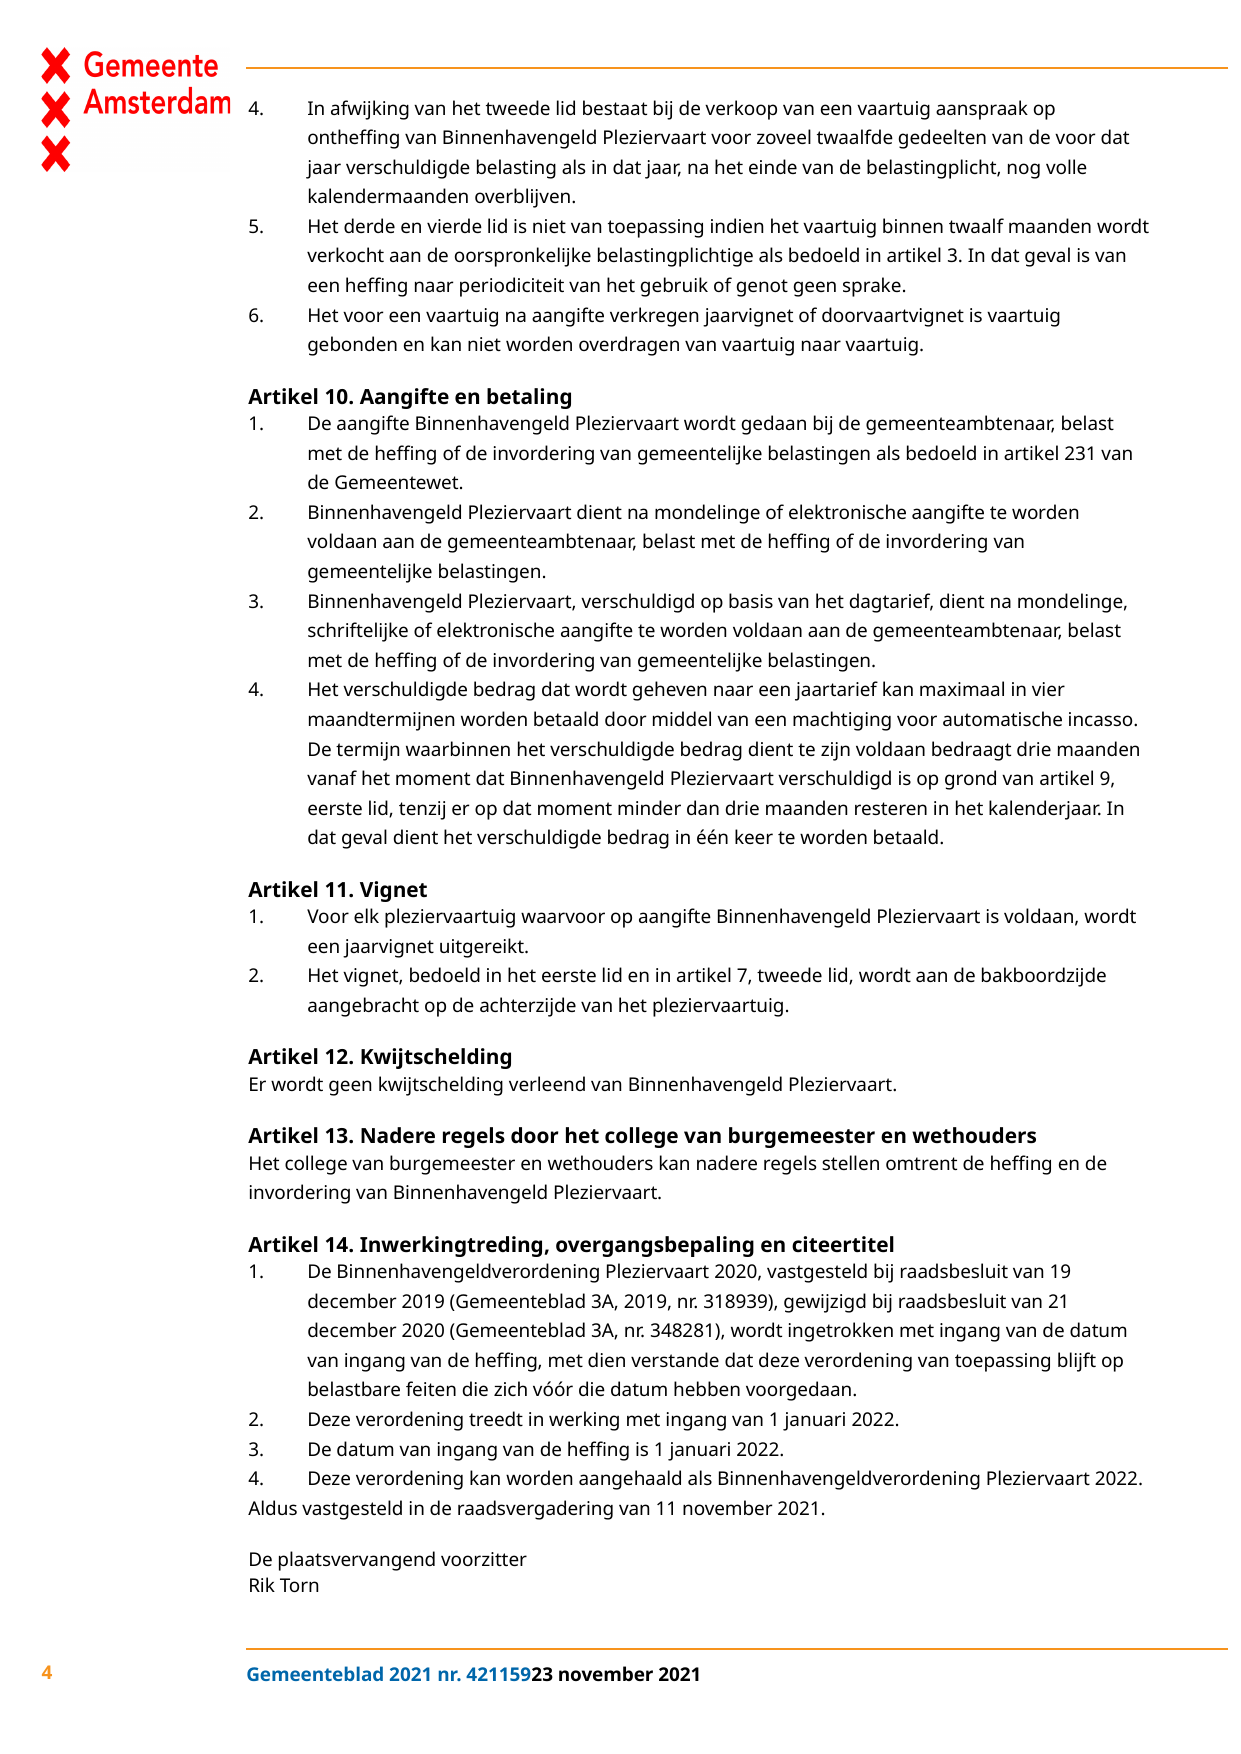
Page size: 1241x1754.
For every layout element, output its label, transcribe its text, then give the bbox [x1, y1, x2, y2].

list Het voor een vaartuig na aangifte verkregen jaarvignet of doorvaartvignet is vaartuig gebonden en kan niet worden overdragen van vaartuig naar vaartuig. [248, 302, 1152, 357]
text Artikel 13. Nadere regels door het college van burgemeester en wethouders [248, 1121, 1152, 1150]
text Er wordt geen kwijtschelding verleend van Binnenhavengeld Pleziervaart. [248, 1071, 1152, 1097]
text Aldus vastgesteld in de raadsvergadering van 11 november 2021. [248, 1495, 1152, 1521]
list Het derde en vierde lid is niet van toepassing indien het vaartuig binnen twaalf maanden wordt verkocht aan de oorspronkelijke belastingplichtige als bedoeld in artikel 3. In dat geval is van een heffing naar periodiciteit van het gebruik of genot geen sprake. [248, 213, 1152, 298]
list De aangifte Binnenhavengeld Pleziervaart wordt gedaan bij de gemeenteambtenaar, belast met de heffing of de invordering van gemeentelijke belastingen als bedoeld in artikel 231 van de Gemeentewet. [248, 410, 1152, 495]
list Binnenhavengeld Pleziervaart, verschuldigd op basis van het dagtarief, dient na mondelinge, schriftelijke of elektronische aangifte te worden voldaan aan de gemeenteambtenaar, belast met de heffing of de invordering van gemeentelijke belastingen. [248, 588, 1152, 673]
text Artikel 14. Inwerkingtreding, overgangsbepaling en citeertitel [248, 1230, 1152, 1258]
list Voor elk pleziervaartuig waarvoor op aangifte Binnenhavengeld Pleziervaart is voldaan, wordt een jaarvignet uitgereikt. [248, 903, 1152, 959]
list Het verschuldigde bedrag dat wordt geheven naar een jaartarief kan maximaal in vier maandtermijnen worden betaald door middel van een machtiging voor automatische incasso. De termijn waarbinnen het verschuldigde bedrag dient te zijn voldaan bedraagt drie maanden vanaf het moment dat Binnenhavengeld Pleziervaart verschuldigd is op grond van artikel 9, eerste lid, tenzij er op dat moment minder dan drie maanden resteren in het kalenderjaar. In dat geval dient het verschuldigde bedrag in één keer te worden betaald. [248, 677, 1152, 850]
text Artikel 11. Vignet [248, 875, 1152, 903]
list Deze verordening treedt in werking met ingang van 1 januari 2022. [248, 1406, 1152, 1432]
text Artikel 12. Kwijtschelding [248, 1042, 1152, 1071]
text Rik Torn [248, 1572, 1152, 1598]
list Binnenhavengeld Pleziervaart dient na mondelinge of elektronische aangifte te worden voldaan aan de gemeenteambtenaar, belast met de heffing of de invordering van gemeentelijke belastingen. [248, 499, 1152, 584]
list In afwijking van het tweede lid bestaat bij de verkoop van een vaartuig aanspraak op ontheffing van Binnenhavengeld Pleziervaart voor zoveel twaalfde gedeelten van de voor dat jaar verschuldigde belasting als in dat jaar, na het einde van de belastingplicht, nog volle kalendermaanden overblijven. [248, 95, 1152, 209]
text Het college van burgemeester en wethouders kan nadere regels stellen omtrent de heffing en de invordering van Binnenhavengeld Pleziervaart. [248, 1150, 1152, 1205]
list De datum van ingang van de heffing is 1 januari 2022. [248, 1436, 1152, 1461]
list Het vignet, bedoeld in het eerste lid en in artikel 7, tweede lid, wordt aan de bakboordzijde aangebracht op de achterzijde van het pleziervaartuig. [248, 962, 1152, 1018]
text Artikel 10. Aangifte en betaling [248, 382, 1152, 410]
list Deze verordening kan worden aangehaald als Binnenhavengeldverordening Pleziervaart 2022. [248, 1465, 1152, 1491]
picture [41, 47, 231, 172]
text De plaatsvervangend voorzitter [248, 1546, 1152, 1572]
list De Binnenhavengeldverordening Pleziervaart 2020, vastgesteld bij raadsbesluit van 19 december 2019 (Gemeenteblad 3A, 2019, nr. 318939), gewijzigd bij raadsbesluit van 21 december 2020 (Gemeenteblad 3A, nr. 348281), wordt ingetrokken met ingang van de datum van ingang van de heffing, met dien verstande dat deze verordening van toepassing blijft op belastbare feiten die zich vóór die datum hebben voorgedaan. [248, 1258, 1152, 1402]
